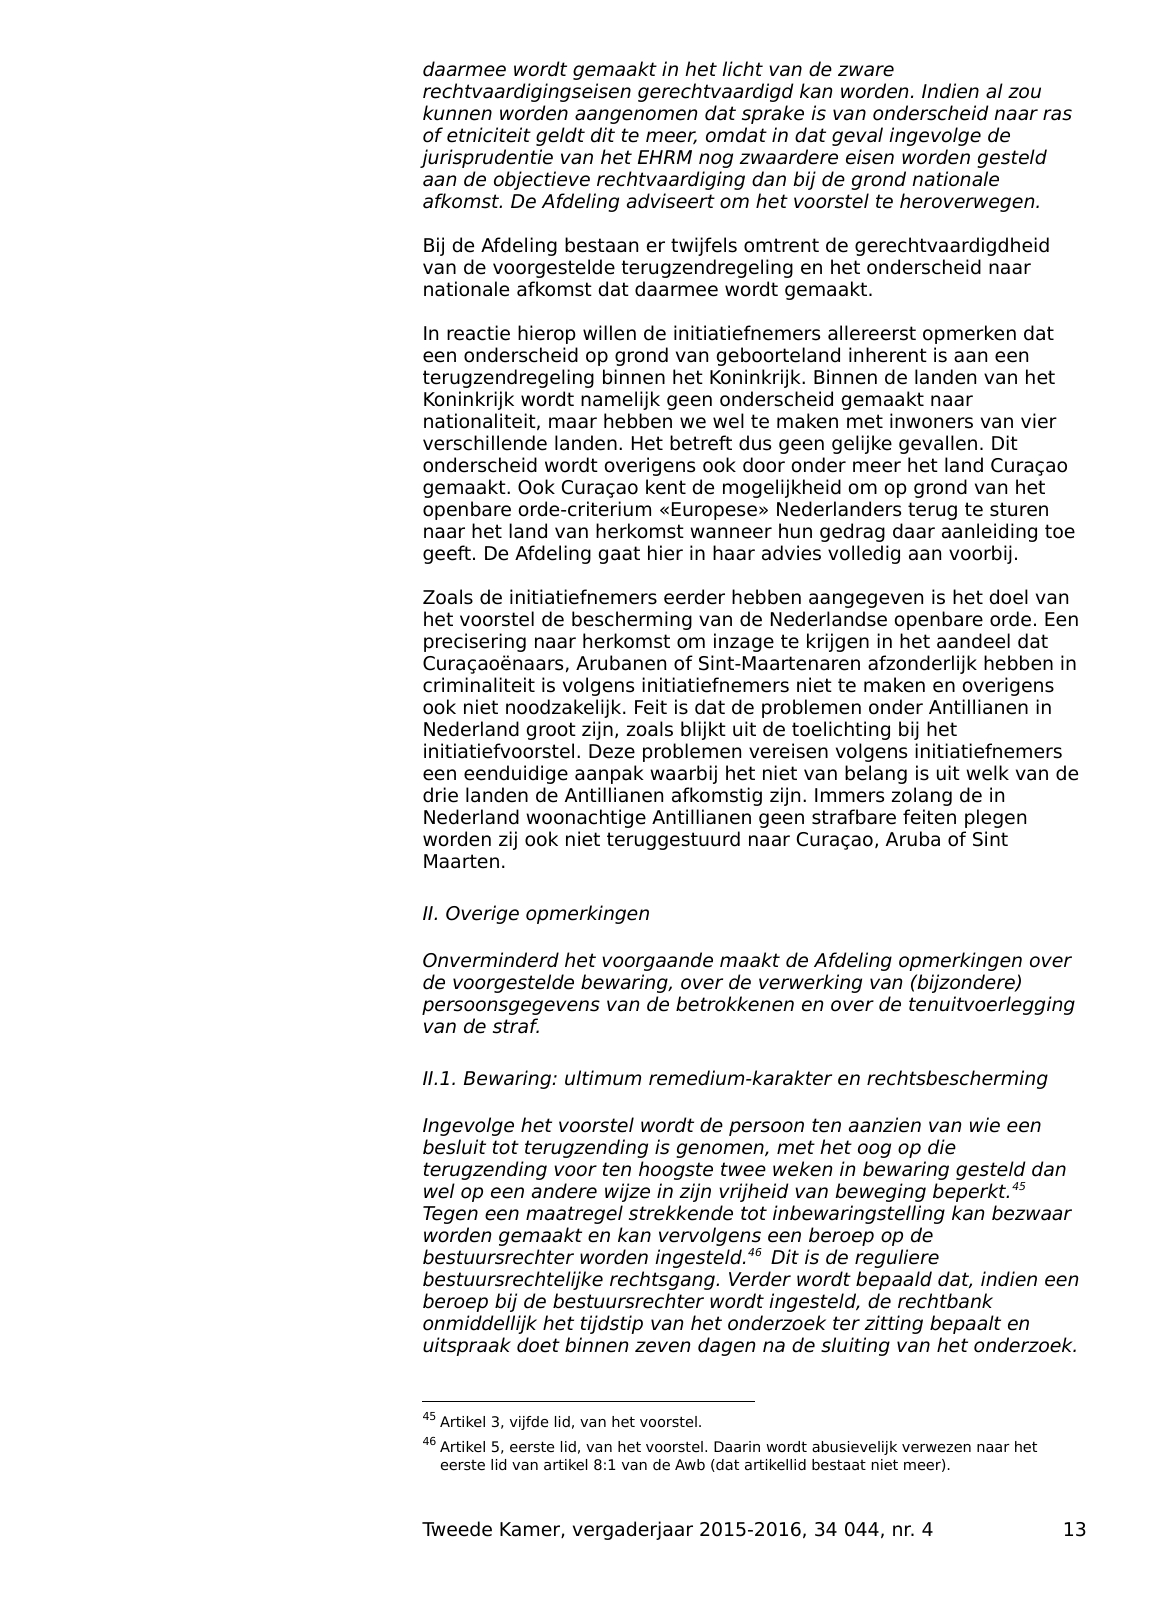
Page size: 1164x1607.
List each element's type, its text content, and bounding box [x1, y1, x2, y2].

text Onverminderd het voorgaande maakt de Afdeling opmerkingen over de voorgestelde bewaring, over de verwerking van (bijzondere) persoonsgegevens van de betrokkenen en over de tenuitvoerlegging van de straf. [422, 950, 1087, 1038]
subtitle II.1. Bewaring: ultimum remedium-karakter en rechtsbescherming [422, 1068, 1087, 1090]
text Bij de Afdeling bestaan er twijfels omtrent de gerechtvaardigdheid van de voorgestelde terugzendregeling en het onderscheid naar nationale afkomst dat daarmee wordt gemaakt. [422, 235, 1087, 301]
text daarmee wordt gemaakt in het licht van de zware rechtvaardigingseisen gerechtvaardigd kan worden. Indien al zou kunnen worden aangenomen dat sprake is van onderscheid naar ras of etniciteit geldt dit te meer, omdat in dat geval ingevolge de jurisprudentie van het EHRM nog zwaardere eisen worden gesteld aan de objectieve rechtvaardiging dan bij de grond nationale afkomst. De Afdeling adviseert om het voorstel te heroverwegen. [422, 59, 1087, 213]
subtitle II. Overige opmerkingen [422, 903, 1087, 925]
text Artikel 3, vijfde lid, van het voorstel. [422, 1410, 1087, 1432]
text Artikel 5, eerste lid, van het voorstel. Daarin wordt abusievelijk verwezen naar het eerste lid van artikel 8:1 van de Awb (dat artikellid bestaat niet meer). [422, 1435, 1087, 1474]
text Ingevolge het voorstel wordt de persoon ten aanzien van wie een besluit tot terugzending is genomen, met het oog op die terugzending voor ten hoogste twee weken in bewaring gesteld dan wel op een andere wijze in zijn vrijheid van beweging beperkt. Tegen een maatregel strekkende tot inbewaringstelling kan bezwaar worden gemaakt en kan vervolgens een beroep op de bestuursrechter worden ingesteld. Dit is de reguliere bestuursrechtelijke rechtsgang. Verder wordt bepaald dat, indien een beroep bij de bestuursrechter wordt ingesteld, de rechtbank onmiddellijk het tijdstip van het onderzoek ter zitting bepaalt en uitspraak doet binnen zeven dagen na de sluiting van het onderzoek. [422, 1115, 1087, 1357]
text Zoals de initiatiefnemers eerder hebben aangegeven is het doel van het voorstel de bescherming van de Nederlandse openbare orde. Een precisering naar herkomst om inzage te krijgen in het aandeel dat Curaçaoënaars, Arubanen of Sint-Maartenaren afzonderlijk hebben in criminaliteit is volgens initiatiefnemers niet te maken en overigens ook niet noodzakelijk. Feit is dat de problemen onder Antillianen in Nederland groot zijn, zoals blijkt uit de toelichting bij het initiatiefvoorstel. Deze problemen vereisen volgens initiatiefnemers een eenduidige aanpak waarbij het niet van belang is uit welk van de drie landen de Antillianen afkomstig zijn. Immers zolang de in Nederland woonachtige Antillianen geen strafbare feiten plegen worden zij ook niet teruggestuurd naar Curaçao, Aruba of Sint Maarten. [422, 587, 1087, 873]
text In reactie hierop willen de initiatiefnemers allereerst opmerken dat een onderscheid op grond van geboorteland inherent is aan een terugzendregeling binnen het Koninkrijk. Binnen de landen van het Koninkrijk wordt namelijk geen onderscheid gemaakt naar nationaliteit, maar hebben we wel te maken met inwoners van vier verschillende landen. Het betreft dus geen gelijke gevallen. Dit onderscheid wordt overigens ook door onder meer het land Curaçao gemaakt. Ook Curaçao kent de mogelijkheid om op grond van het openbare orde-criterium «Europese» Nederlanders terug te sturen naar het land van herkomst wanneer hun gedrag daar aanleiding toe geeft. De Afdeling gaat hier in haar advies volledig aan voorbij. [422, 323, 1087, 565]
